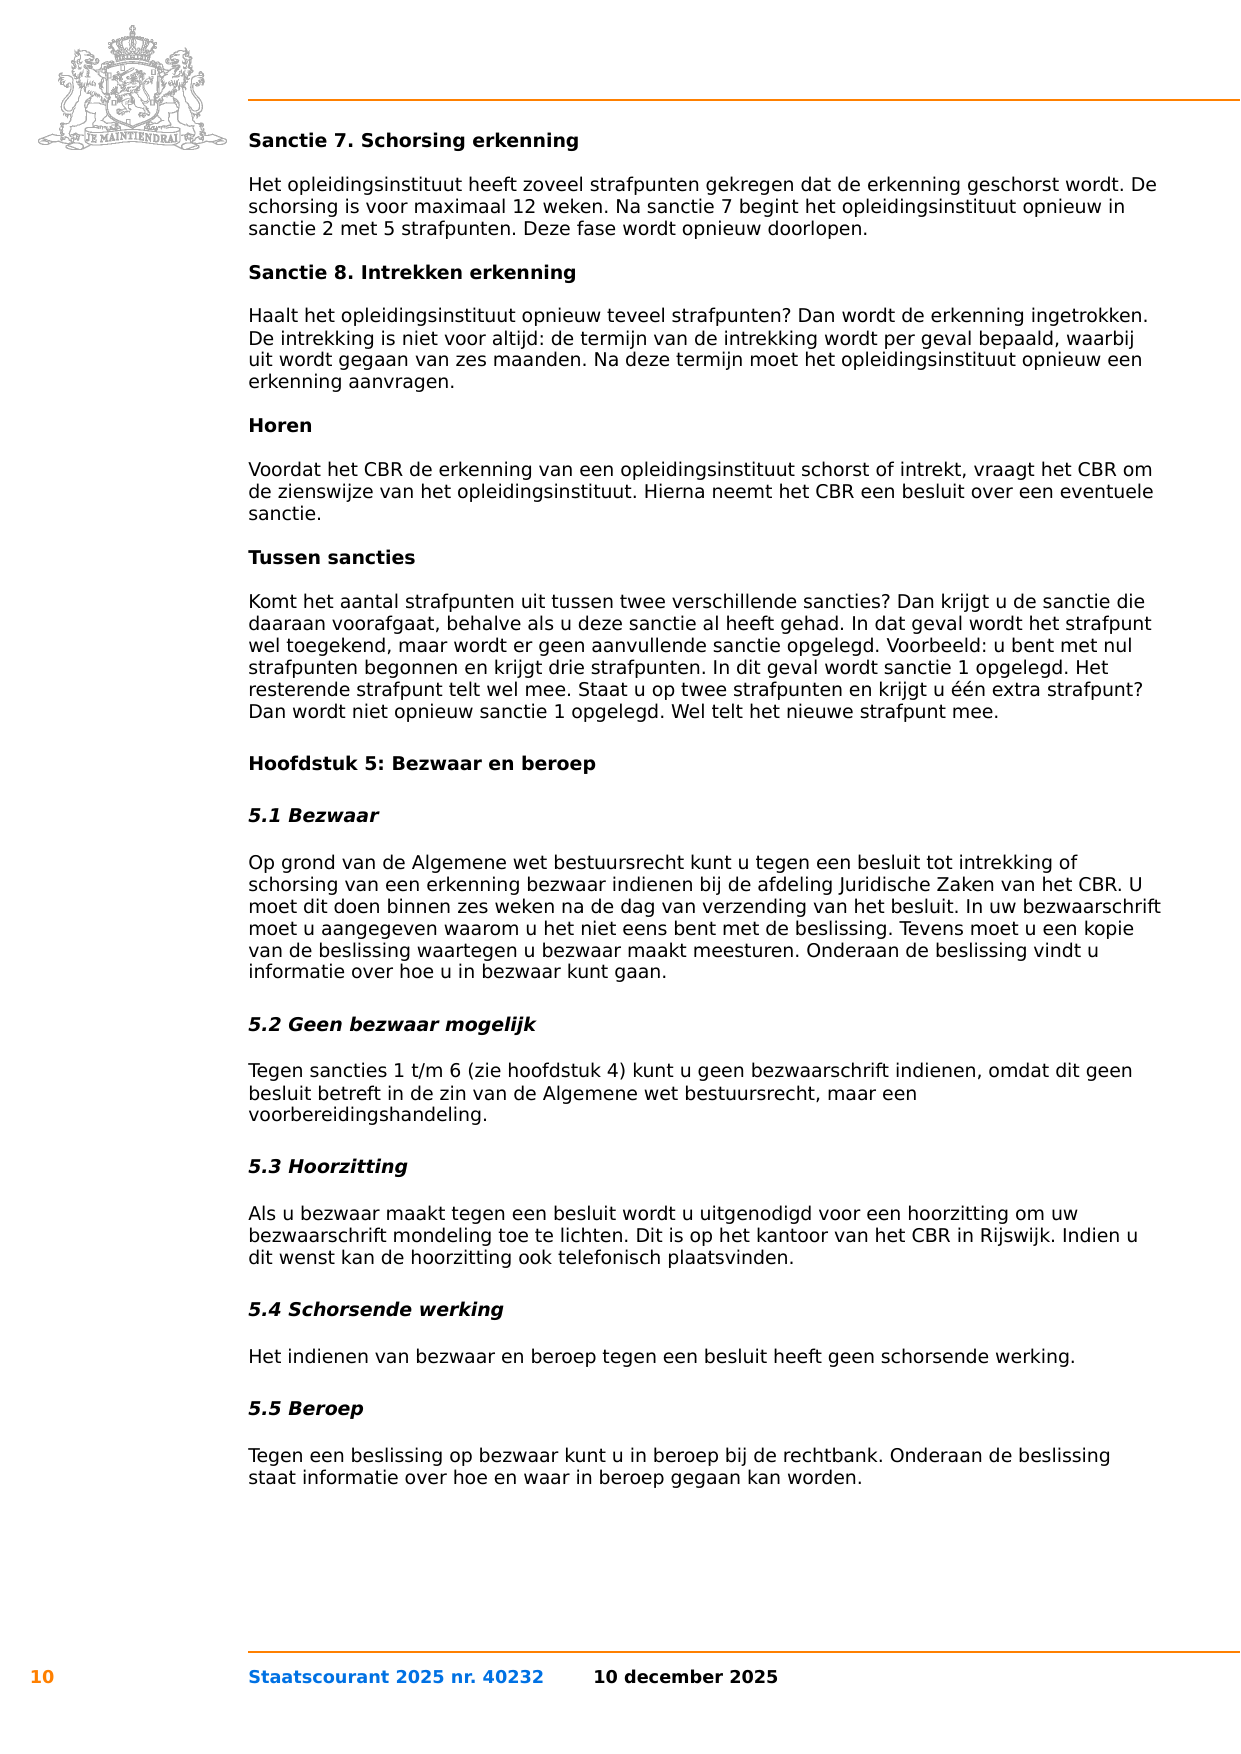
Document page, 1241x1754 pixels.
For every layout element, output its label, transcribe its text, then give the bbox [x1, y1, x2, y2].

text Haalt het opleidingsinstituut opnieuw teveel strafpunten? Dan wordt de erkenning ingetrokken. De intrekking is niet voor altijd: de termijn van de intrekking wordt per geval bepaald, waarbij uit wordt gegaan van zes maanden. Na deze termijn moet het opleidingsinstituut opnieuw een erkenning aanvragen. [248, 305, 1163, 393]
subtitle 5.5 Beroep [248, 1398, 1163, 1420]
text Voordat het CBR de erkenning van een opleidingsinstituut schorst of intrekt, vraagt het CBR om de zienswijze van het opleidingsinstituut. Hierna neemt het CBR een besluit over een eventuele sanctie. [248, 459, 1163, 525]
subtitle 5.4 Schorsende werking [248, 1299, 1163, 1321]
subtitle Horen [248, 415, 1163, 437]
text Komt het aantal strafpunten uit tussen twee verschillende sancties? Dan krijgt u de sanctie die daaraan voorafgaat, behalve als u deze sanctie al heeft gehad. In dat geval wordt het strafpunt wel toegekend, maar wordt er geen aanvullende sanctie opgelegd. Voorbeeld: u bent met nul strafpunten begonnen en krijgt drie strafpunten. In dit geval wordt sanctie 1 opgelegd. Het resterende strafpunt telt wel mee. Staat u op twee strafpunten en krijgt u één extra strafpunt? Dan wordt niet opnieuw sanctie 1 opgelegd. Wel telt het nieuwe strafpunt mee. [248, 591, 1163, 723]
text Als u bezwaar maakt tegen een besluit wordt u uitgenodigd voor een hoorzitting om uw bezwaarschrift mondeling toe te lichten. Dit is op het kantoor van het CBR in Rijswijk. Indien u dit wenst kan de hoorzitting ook telefonisch plaatsvinden. [248, 1203, 1163, 1269]
subtitle Hoofdstuk 5: Bezwaar en beroep [248, 753, 1163, 774]
text Tegen een beslissing op bezwaar kunt u in beroep bij de rechtbank. Onderaan de beslissing staat informatie over hoe en waar in beroep gegaan kan worden. [248, 1445, 1163, 1489]
subtitle 5.1 Bezwaar [248, 804, 1163, 827]
text Het opleidingsinstituut heeft zoveel strafpunten gekregen dat de erkenning geschorst wordt. De schorsing is voor maximaal 12 weken. Na sanctie 7 begint het opleidingsinstituut opnieuw in sanctie 2 met 5 strafpunten. Deze fase wordt opnieuw doorlopen. [248, 174, 1163, 240]
text Het indienen van bezwaar en beroep tegen een besluit heeft geen schorsende werking. [248, 1346, 1163, 1368]
subtitle 5.3 Hoorzitting [248, 1156, 1163, 1178]
subtitle 5.2 Geen bezwaar mogelijk [248, 1013, 1163, 1035]
text Op grond van de Algemene wet bestuursrecht kunt u tegen een besluit tot intrekking of schorsing van een erkenning bezwaar indienen bij de afdeling Juridische Zaken van het CBR. U moet dit doen binnen zes weken na de dag van verzending van het besluit. In uw bezwaarschrift moet u aangegeven waarom u het niet eens bent met de beslissing. Tevens moet u een kopie van de beslissing waartegen u bezwaar maakt meesturen. Onderaan de beslissing vindt u informatie over hoe u in bezwaar kunt gaan. [248, 852, 1163, 983]
picture [38, 25, 227, 150]
subtitle Sanctie 8. Intrekken erkenning [248, 262, 1163, 283]
subtitle Tussen sancties [248, 547, 1163, 569]
subtitle Sanctie 7. Schorsing erkenning [248, 130, 1163, 152]
text Tegen sancties 1 t/m 6 (zie hoofdstuk 4) kunt u geen bezwaarschrift indienen, omdat dit geen besluit betreft in de zin van de Algemene wet bestuursrecht, maar een voorbereidingshandeling. [248, 1060, 1163, 1126]
